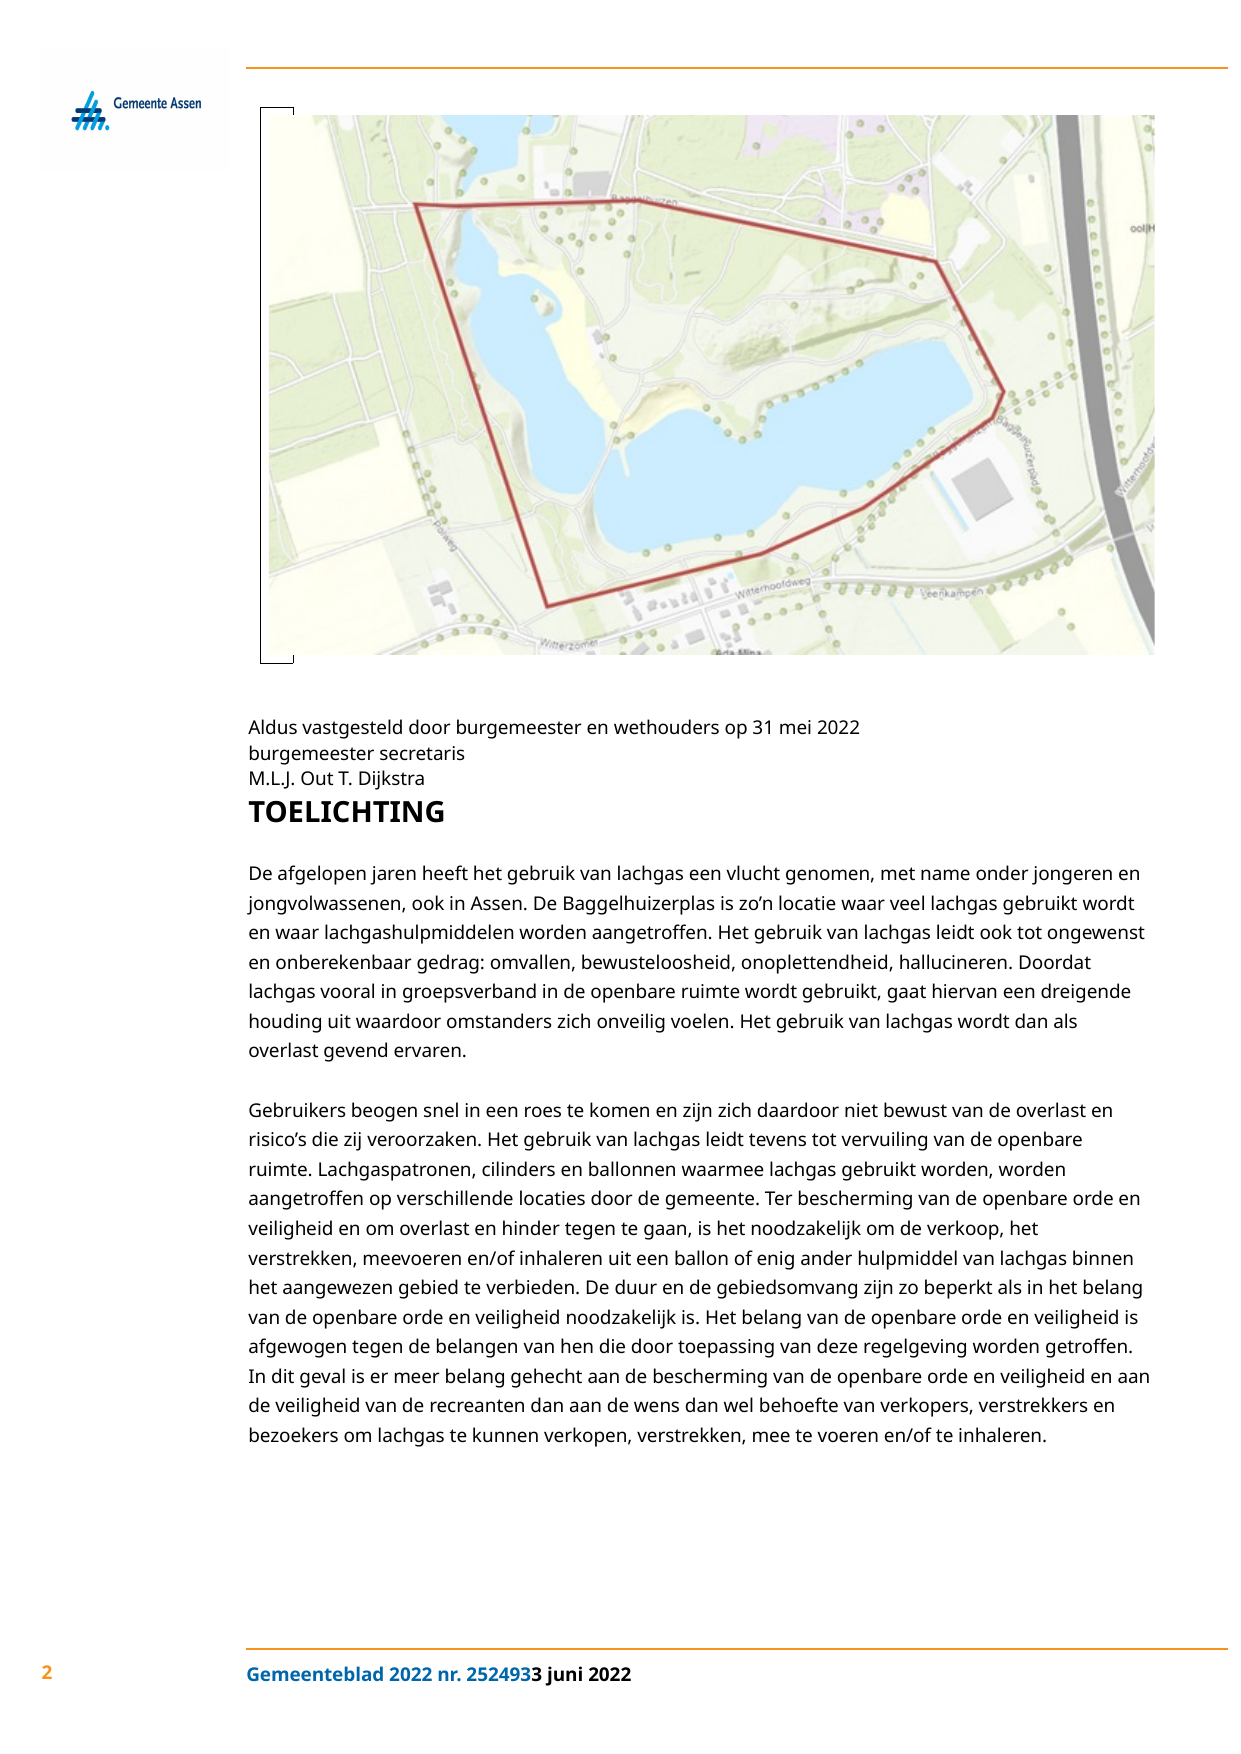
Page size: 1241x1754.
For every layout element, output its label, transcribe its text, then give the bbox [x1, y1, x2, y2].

text M.L.J. Out T. Dijkstra [248, 766, 1152, 791]
picture [268, 115, 1155, 655]
text Gebruikers beogen snel in een roes te komen en zijn zich daardoor niet bewust van de overlast en risico’s die zij veroorzaken. Het gebruik van lachgas leidt tevens tot vervuiling van de openbare ruimte. Lachgaspatronen, cilinders en ballonnen waarmee lachgas gebruikt worden, worden aangetroffen op verschillende locaties door de gemeente. Ter bescherming van de openbare orde en veiligheid en om overlast en hinder tegen te gaan, is het noodzakelijk om de verkoop, het verstrekken, meevoeren en/of inhaleren uit een ballon of enig ander hulpmiddel van lachgas binnen het aangewezen gebied te verbieden. De duur en de gebiedsomvang zijn zo beperkt als in het belang van de openbare orde en veiligheid noodzakelijk is. Het belang van de openbare orde en veiligheid is afgewogen tegen de belangen van hen die door toepassing van deze regelgeving worden getroffen. In dit geval is er meer belang gehecht aan de bescherming van de openbare orde en veiligheid en aan de veiligheid van de recreanten dan aan de wens dan wel behoefte van verkopers, verstrekkers en bezoekers om lachgas te kunnen verkopen, verstrekken, mee te voeren en/of te inhaleren. [248, 1097, 1152, 1448]
text burgemeester secretaris [248, 740, 1152, 766]
text Aldus vastgesteld door burgemeester en wethouders op 31 mei 2022 [248, 714, 1152, 740]
text De afgelopen jaren heeft het gebruik van lachgas een vlucht genomen, met name onder jongeren en jongvolwassenen, ook in Assen. De Baggelhuizerplas is zo’n locatie waar veel lachgas gebruikt wordt en waar lachgashulpmiddelen worden aangetroffen. Het gebruik van lachgas leidt ook tot ongewenst en onberekenbaar gedrag: omvallen, bewusteloosheid, onoplettendheid, hallucineren. Doordat lachgas vooral in groepsverband in de openbare ruimte wordt gebruikt, gaat hiervan een dreigende houding uit waardoor omstanders zich onveilig voelen. Het gebruik van lachgas wordt dan als overlast gevend ervaren. [248, 860, 1152, 1063]
text TOELICHTING [248, 791, 1152, 831]
picture [41, 47, 231, 172]
